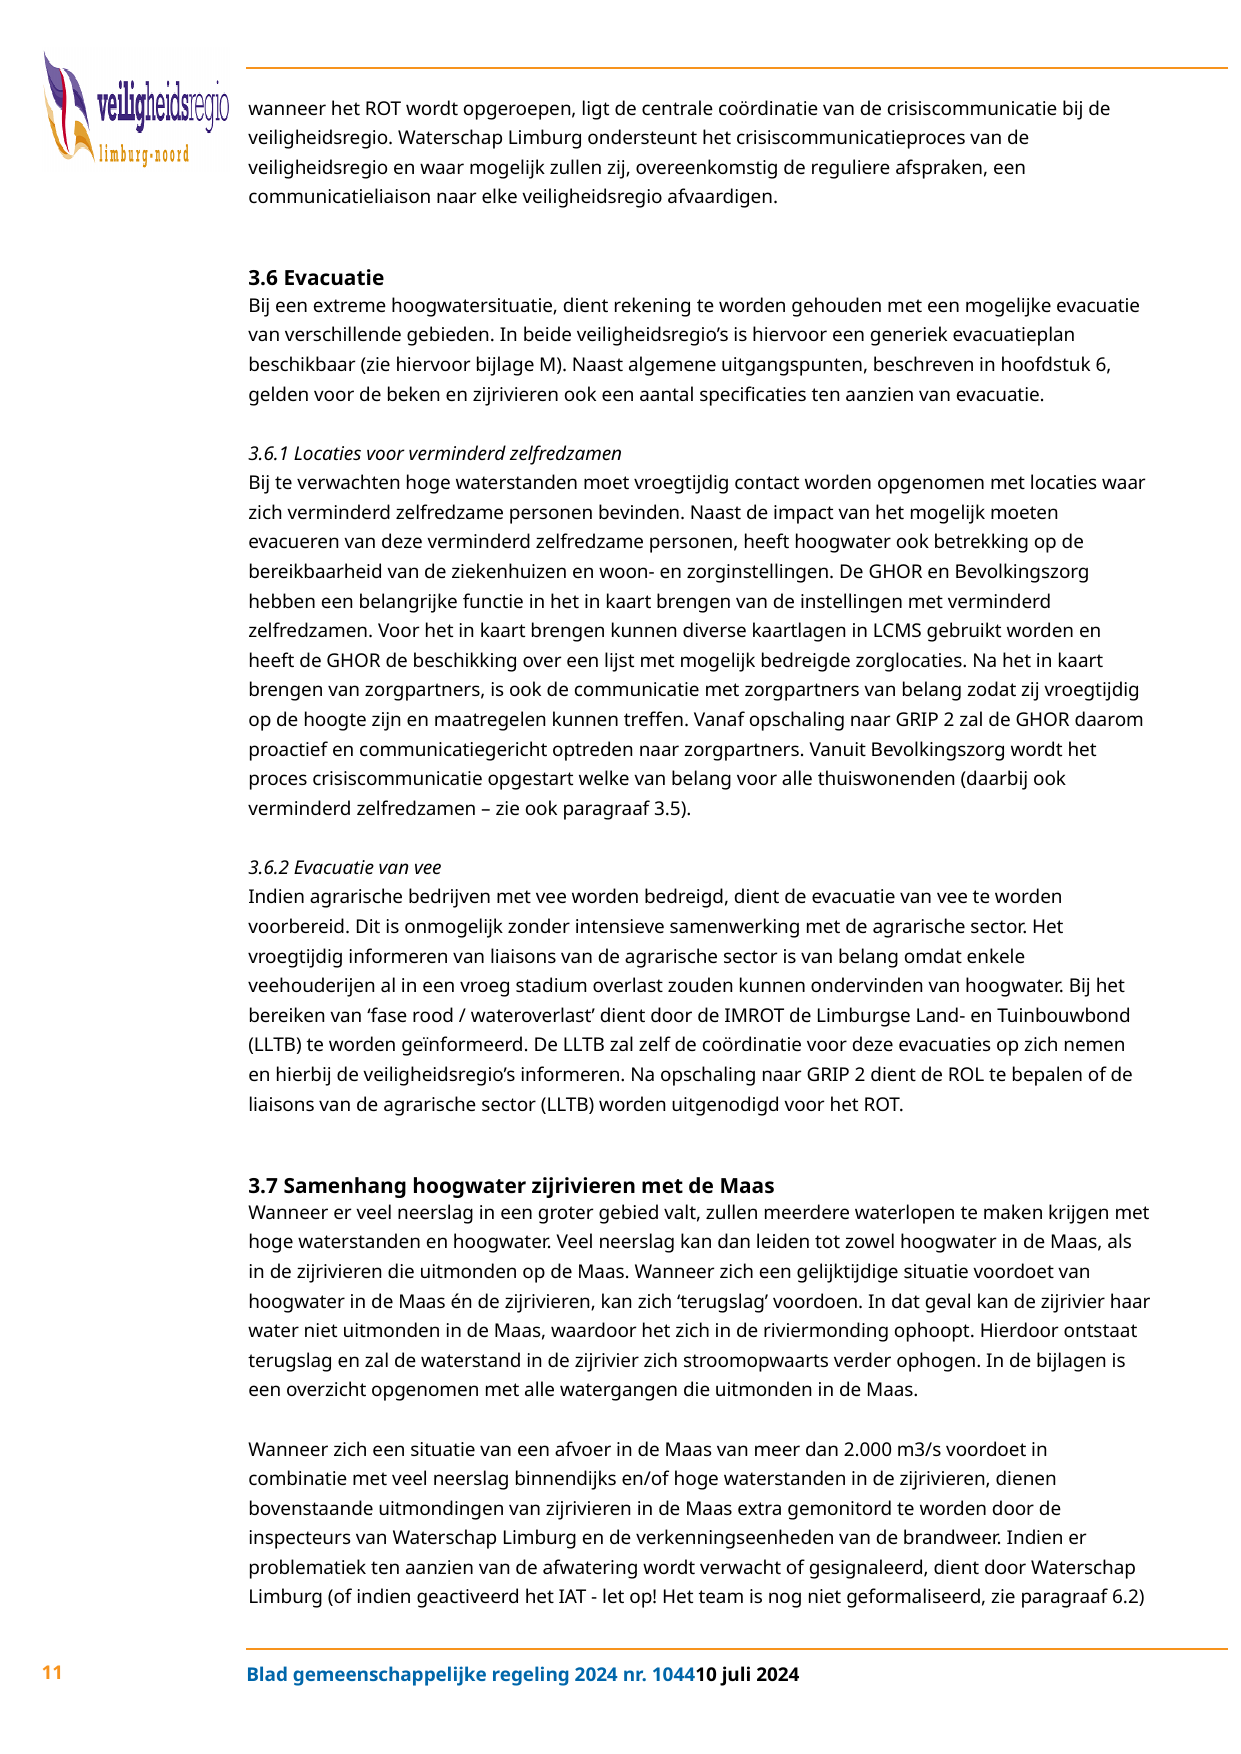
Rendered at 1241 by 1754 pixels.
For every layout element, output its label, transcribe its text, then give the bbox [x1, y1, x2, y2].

text 3.6 Evacuatie [248, 263, 1152, 292]
text 3.7 Samenhang hoogwater zijrivieren met de Maas [248, 1171, 1152, 1199]
text Wanneer zich een situatie van een afvoer in de Maas van meer dan 2.000 m3/s voordoet in combinatie met veel neerslag binnendijks en/of hoge waterstanden in de zijrivieren, dienen bovenstaande uitmondingen van zijrivieren in de Maas extra gemonitord te worden door de inspecteurs van Waterschap Limburg en de verkenningseenheden van de brandweer. Indien er problematiek ten aanzien van de afwatering wordt verwacht of gesignaleerd, dient door Waterschap Limburg (of indien geactiveerd het IAT - let op! Het team is nog niet geformaliseerd, zie paragraaf 6.2) [248, 1436, 1152, 1609]
text Wanneer er veel neerslag in een groter gebied valt, zullen meerdere waterlopen te maken krijgen met hoge waterstanden en hoogwater. Veel neerslag kan dan leiden tot zowel hoogwater in de Maas, als in de zijrivieren die uitmonden op de Maas. Wanneer zich een gelijktijdige situatie voordoet van hoogwater in de Maas én de zijrivieren, kan zich ‘terugslag’ voordoen. In dat geval kan de zijrivier haar water niet uitmonden in de Maas, waardoor het zich in de riviermonding ophoopt. Hierdoor ontstaat terugslag en zal de waterstand in de zijrivier zich stroomopwaarts verder ophogen. In de bijlagen is een overzicht opgenomen met alle watergangen die uitmonden in de Maas. [248, 1199, 1152, 1402]
text 3.6.1 Locaties voor verminderd zelfredzamen [248, 440, 1152, 466]
text 3.6.2 Evacuatie van vee [248, 854, 1152, 880]
picture [41, 47, 231, 172]
text Bij te verwachten hoge waterstanden moet vroegtijdig contact worden opgenomen met locaties waar zich verminderd zelfredzame personen bevinden. Naast de impact van het mogelijk moeten evacueren van deze verminderd zelfredzame personen, heeft hoogwater ook betrekking op de bereikbaarheid van de ziekenhuizen en woon- en zorginstellingen. De GHOR en Bevolkingszorg hebben een belangrijke functie in het in kaart brengen van de instellingen met verminderd zelfredzamen. Voor het in kaart brengen kunnen diverse kaartlagen in LCMS gebruikt worden en heeft de GHOR de beschikking over een lijst met mogelijk bedreigde zorglocaties. Na het in kaart brengen van zorgpartners, is ook de communicatie met zorgpartners van belang zodat zij vroegtijdig op de hoogte zijn en maatregelen kunnen treffen. Vanaf opschaling naar GRIP 2 zal de GHOR daarom proactief en communicatiegericht optreden naar zorgpartners. Vanuit Bevolkingszorg wordt het proces crisiscommunicatie opgestart welke van belang voor alle thuiswonenden (daarbij ook verminderd zelfredzamen – zie ook paragraaf 3.5). [248, 469, 1152, 821]
text Indien agrarische bedrijven met vee worden bedreigd, dient de evacuatie van vee te worden voorbereid. Dit is onmogelijk zonder intensieve samenwerking met de agrarische sector. Het vroegtijdig informeren van liaisons van de agrarische sector is van belang omdat enkele veehouderijen al in een vroeg stadium overlast zouden kunnen ondervinden van hoogwater. Bij het bereiken van ‘fase rood / wateroverlast’ dient door de IMROT de Limburgse Land- en Tuinbouwbond (LLTB) te worden geïnformeerd. De LLTB zal zelf de coördinatie voor deze evacuaties op zich nemen en hierbij de veiligheidsregio’s informeren. Na opschaling naar GRIP 2 dient de ROL te bepalen of de liaisons van de agrarische sector (LLTB) worden uitgenodigd voor het ROT. [248, 884, 1152, 1116]
text wanneer het ROT wordt opgeroepen, ligt de centrale coördinatie van de crisiscommunicatie bij de veiligheidsregio. Waterschap Limburg ondersteunt het crisiscommunicatieproces van de veiligheidsregio en waar mogelijk zullen zij, overeenkomstig de reguliere afspraken, een communicatieliaison naar elke veiligheidsregio afvaardigen. [248, 95, 1152, 209]
text Bij een extreme hoogwatersituatie, dient rekening te worden gehouden met een mogelijke evacuatie van verschillende gebieden. In beide veiligheidsregio’s is hiervoor een generiek evacuatieplan beschikbaar (zie hiervoor bijlage M). Naast algemene uitgangspunten, beschreven in hoofdstuk 6, gelden voor de beken en zijrivieren ook een aantal specificaties ten aanzien van evacuatie. [248, 292, 1152, 406]
